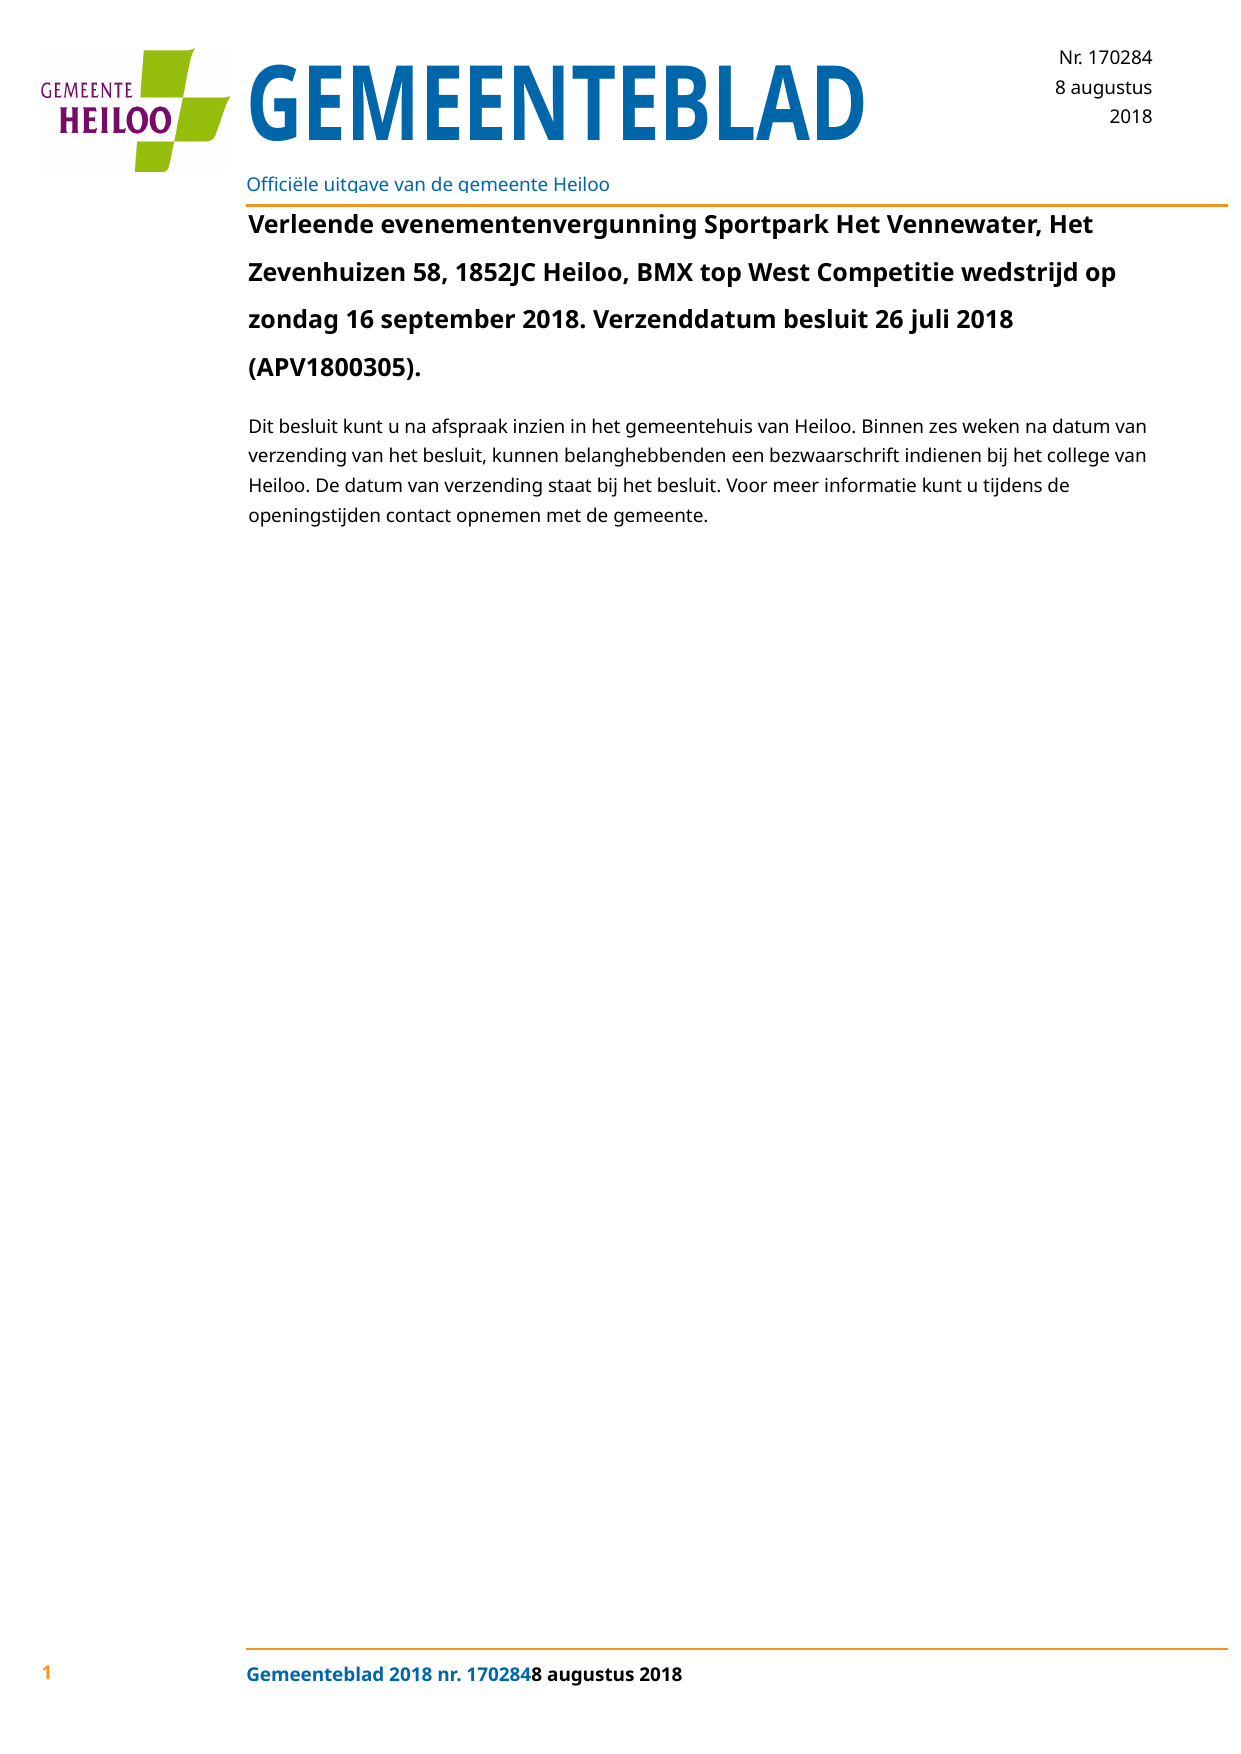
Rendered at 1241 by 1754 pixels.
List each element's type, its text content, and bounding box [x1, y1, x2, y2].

text Verleende evenementenvergunning Sportpark Het Vennewater, Het Zevenhuizen 58, 1852JC Heiloo, BMX top West Competitie wedstrijd op zondag 16 september 2018. Verzenddatum besluit 26 juli 2018 (APV1800305). [248, 207, 1152, 384]
picture [41, 47, 231, 172]
text Dit besluit kunt u na afspraak inzien in het gemeentehuis van Heiloo. Binnen zes weken na datum van verzending van het besluit, kunnen belanghebbenden een bezwaarschrift indienen bij het college van Heiloo. De datum van verzending staat bij het besluit. Voor meer informatie kunt u tijdens de openingstijden contact opnemen met de gemeente. [248, 413, 1152, 528]
